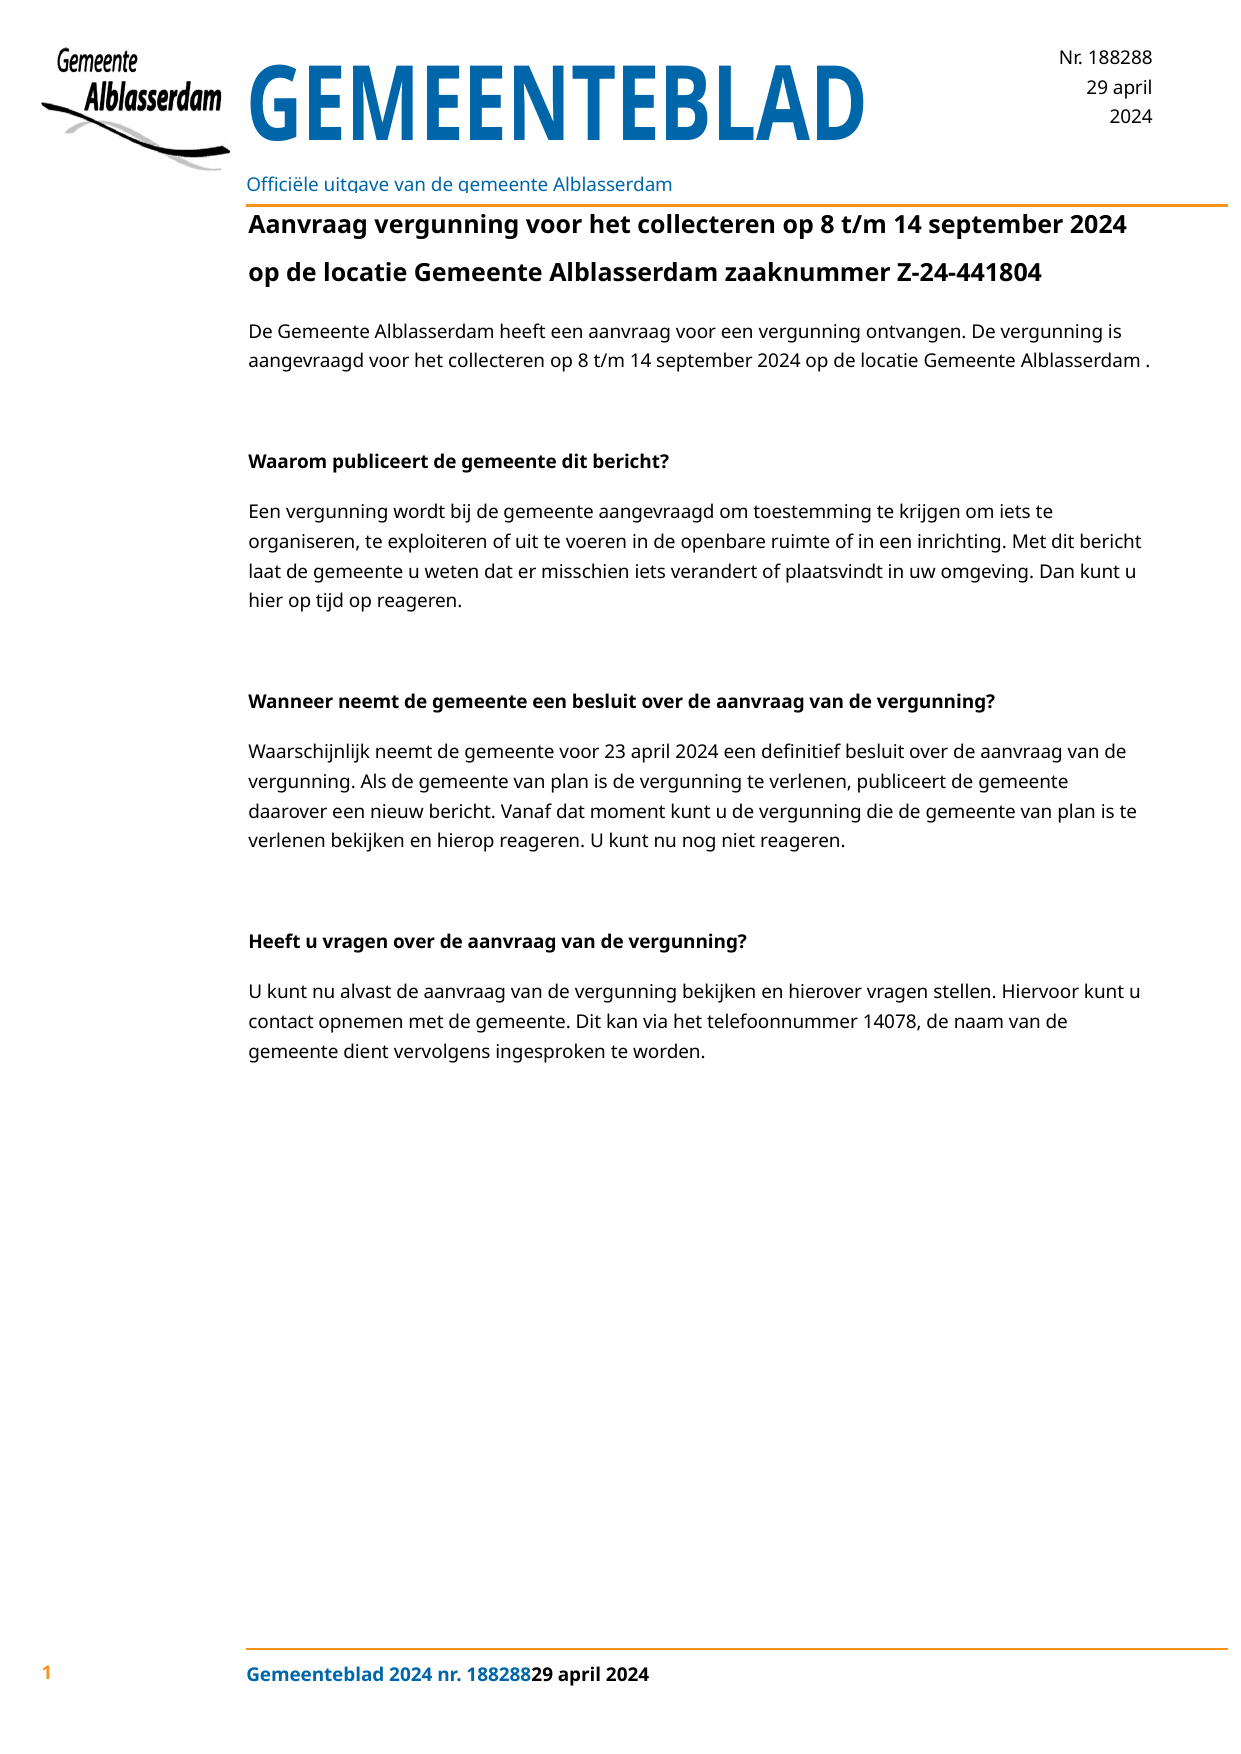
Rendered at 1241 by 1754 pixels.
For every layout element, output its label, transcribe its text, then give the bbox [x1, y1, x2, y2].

text De Gemeente Alblasserdam heeft een aanvraag voor een vergunning ontvangen. De vergunning is aangevraagd voor het collecteren op 8 t/m 14 september 2024 op de locatie Gemeente Alblasserdam . [248, 318, 1152, 373]
picture [41, 47, 231, 172]
text U kunt nu alvast de aanvraag van de vergunning bekijken en hierover vragen stellen. Hiervoor kunt u contact opnemen met de gemeente. Dit kan via het telefoonnummer 14078, de naam van de gemeente dient vervolgens ingesproken te worden. [248, 979, 1152, 1064]
text Aanvraag vergunning voor het collecteren op 8 t/m 14 september 2024 op de locatie Gemeente Alblasserdam zaaknummer Z-24-441804 [248, 207, 1152, 288]
text Waarom publiceert de gemeente dit bericht? [248, 448, 1152, 474]
text Waarschijnlijk neemt de gemeente voor 23 april 2024 een definitief besluit over de aanvraag van de vergunning. Als de gemeente van plan is de vergunning te verlenen, publiceert de gemeente daarover een nieuw bericht. Vanaf dat moment kunt u de vergunning die de gemeente van plan is te verlenen bekijken en hierop reageren. U kunt nu nog niet reageren. [248, 739, 1152, 853]
text Een vergunning wordt bij de gemeente aangevraagd om toestemming te krijgen om iets te organiseren, te exploiteren of uit te voeren in de openbare ruimte of in een inrichting. Met dit bericht laat de gemeente u weten dat er misschien iets verandert of plaatsvindt in uw omgeving. Dan kunt u hier op tijd op reageren. [248, 499, 1152, 613]
text Wanneer neemt de gemeente een besluit over de aanvraag van de vergunning? [248, 688, 1152, 714]
text Heeft u vragen over de aanvraag van de vergunning? [248, 928, 1152, 954]
